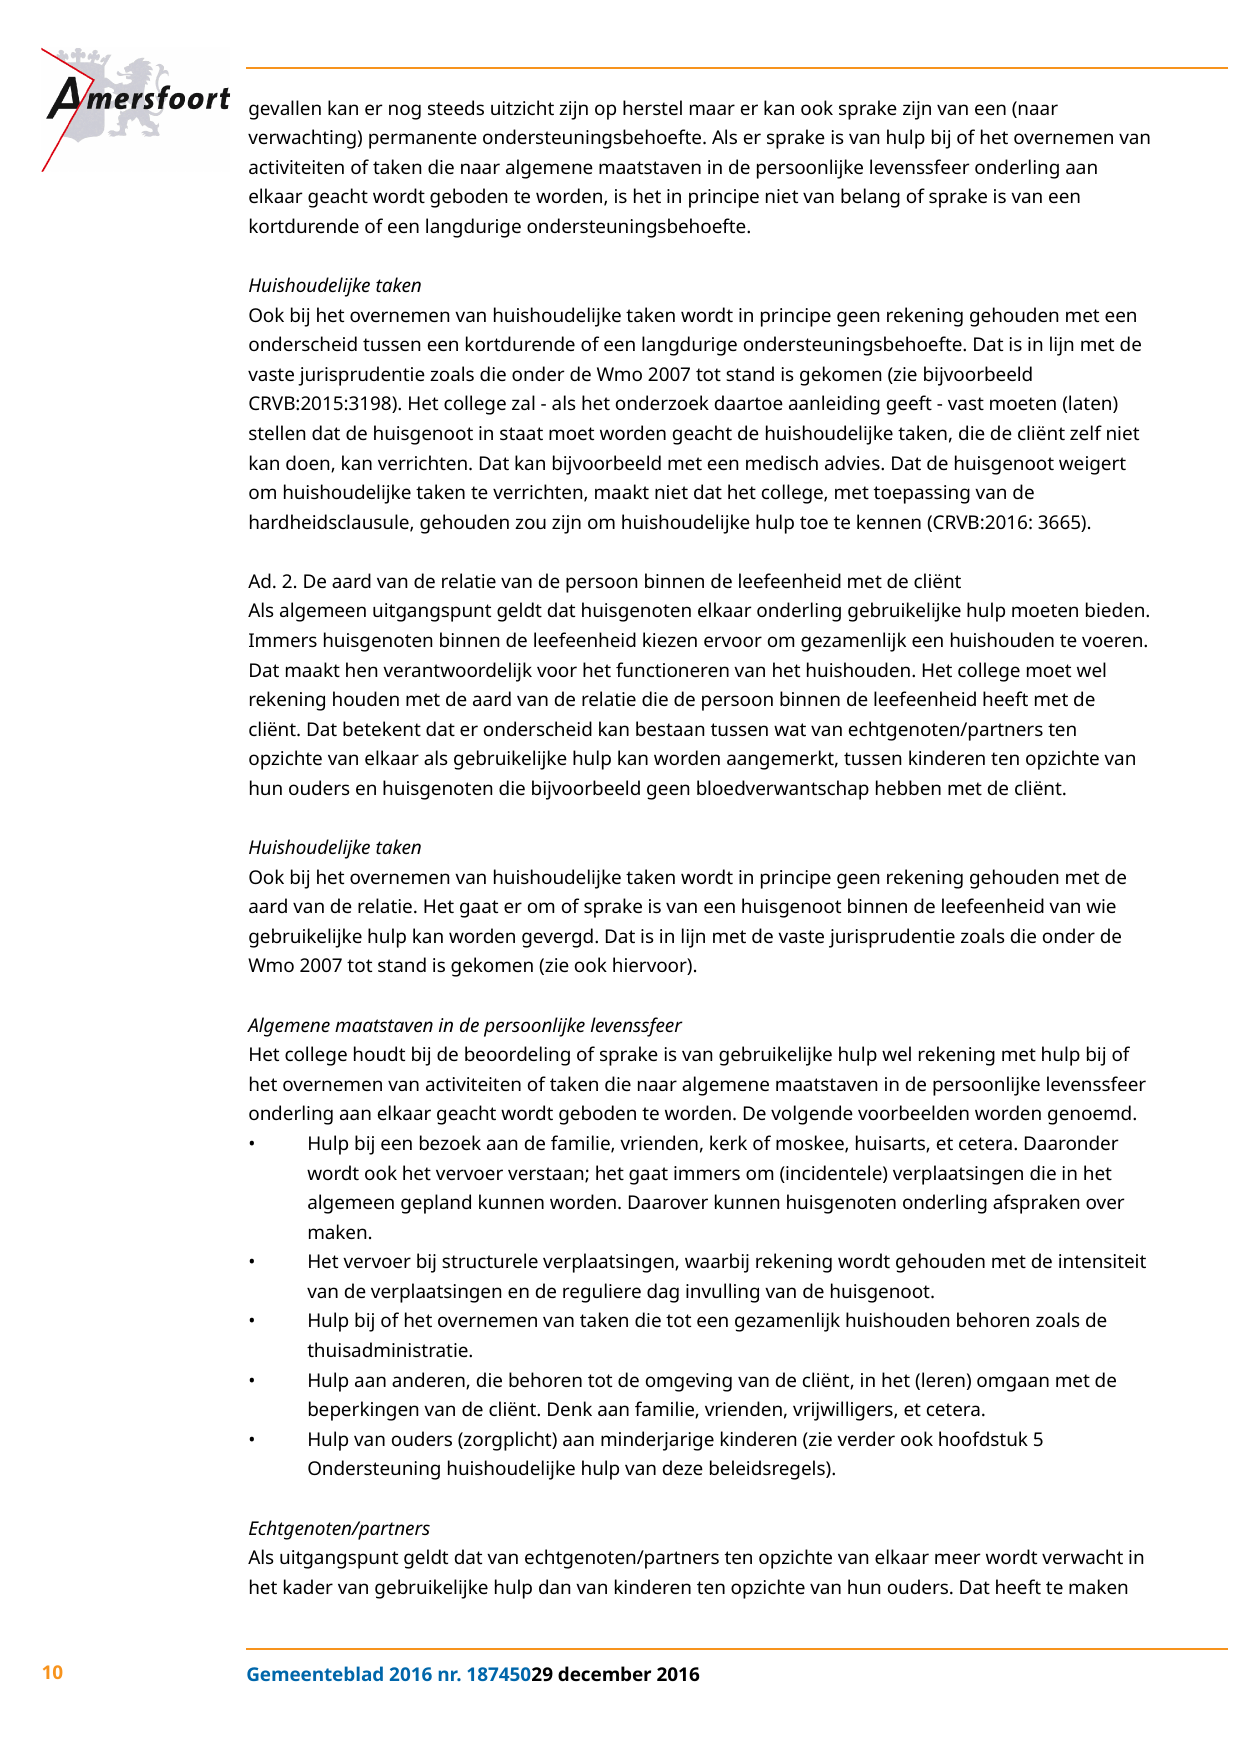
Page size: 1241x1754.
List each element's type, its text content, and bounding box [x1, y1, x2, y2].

text Ook bij het overnemen van huishoudelijke taken wordt in principe geen rekening gehouden met de aard van de relatie. Het gaat er om of sprake is van een huisgenoot binnen de leefeenheid van wie gebruikelijke hulp kan worden gevergd. Dat is in lijn met de vaste jurisprudentie zoals die onder de Wmo 2007 tot stand is gekomen (zie ook hiervoor). [248, 864, 1152, 978]
list Het vervoer bij structurele verplaatsingen, waarbij rekening wordt gehouden met de intensiteit van de verplaatsingen en de reguliere dag invulling van de huisgenoot. [248, 1248, 1152, 1304]
list Hulp bij of het overnemen van taken die tot een gezamenlijk huishouden behoren zoals de thuisadministratie. [248, 1308, 1152, 1363]
text Huishoudelijke taken [248, 834, 1152, 860]
text Algemene maatstaven in de persoonlijke levenssfeer [248, 1012, 1152, 1038]
list Hulp van ouders (zorgplicht) aan minderjarige kinderen (zie verder ook hoofdstuk 5 Ondersteuning huishoudelijke hulp van deze beleidsregels). [248, 1426, 1152, 1481]
text Het college houdt bij de beoordeling of sprake is van gebruikelijke hulp wel rekening met hulp bij of het overnemen van activiteiten of taken die naar algemene maatstaven in de persoonlijke levenssfeer onderling aan elkaar geacht wordt geboden te worden. De volgende voorbeelden worden genoemd. [248, 1041, 1152, 1126]
text Als uitgangspunt geldt dat van echtgenoten/partners ten opzichte van elkaar meer wordt verwacht in het kader van gebruikelijke hulp dan van kinderen ten opzichte van hun ouders. Dat heeft te maken [248, 1544, 1152, 1600]
text Als algemeen uitgangspunt geldt dat huisgenoten elkaar onderling gebruikelijke hulp moeten bieden. Immers huisgenoten binnen de leefeenheid kiezen ervoor om gezamenlijk een huishouden te voeren. Dat maakt hen verantwoordelijk voor het functioneren van het huishouden. Het college moet wel rekening houden met de aard van de relatie die de persoon binnen de leefeenheid heeft met de cliënt. Dat betekent dat er onderscheid kan bestaan tussen wat van echtgenoten/partners ten opzichte van elkaar als gebruikelijke hulp kan worden aangemerkt, tussen kinderen ten opzichte van hun ouders en huisgenoten die bijvoorbeeld geen bloedverwantschap hebben met de cliënt. [248, 598, 1152, 801]
text Echtgenoten/partners [248, 1515, 1152, 1541]
text Huishoudelijke taken [248, 272, 1152, 298]
text Ook bij het overnemen van huishoudelijke taken wordt in principe geen rekening gehouden met een onderscheid tussen een kortdurende of een langdurige ondersteuningsbehoefte. Dat is in lijn met de vaste jurisprudentie zoals die onder de Wmo 2007 tot stand is gekomen (zie bijvoorbeeld CRVB:2015:3198). Het college zal - als het onderzoek daartoe aanleiding geeft - vast moeten (laten) stellen dat de huisgenoot in staat moet worden geacht de huishoudelijke taken, die de cliënt zelf niet kan doen, kan verrichten. Dat kan bijvoorbeeld met een medisch advies. Dat de huisgenoot weigert om huishoudelijke taken te verrichten, maakt niet dat het college, met toepassing van de hardheidsclausule, gehouden zou zijn om huishoudelijke hulp toe te kennen (CRVB:2016: 3665). [248, 302, 1152, 535]
picture [41, 47, 231, 172]
list Hulp aan anderen, die behoren tot de omgeving van de cliënt, in het (leren) omgaan met de beperkingen van de cliënt. Denk aan familie, vrienden, vrijwilligers, et cetera. [248, 1367, 1152, 1422]
text gevallen kan er nog steeds uitzicht zijn op herstel maar er kan ook sprake zijn van een (naar verwachting) permanente ondersteuningsbehoefte. Als er sprake is van hulp bij of het overnemen van activiteiten of taken die naar algemene maatstaven in de persoonlijke levenssfeer onderling aan elkaar geacht wordt geboden te worden, is het in principe niet van belang of sprake is van een kortdurende of een langdurige ondersteuningsbehoefte. [248, 95, 1152, 239]
text Ad. 2. De aard van de relatie van de persoon binnen de leefeenheid met de cliënt [248, 568, 1152, 594]
list Hulp bij een bezoek aan de familie, vrienden, kerk of moskee, huisarts, et cetera. Daaronder wordt ook het vervoer verstaan; het gaat immers om (incidentele) verplaatsingen die in het algemeen gepland kunnen worden. Daarover kunnen huisgenoten onderling afspraken over maken. [248, 1130, 1152, 1245]
